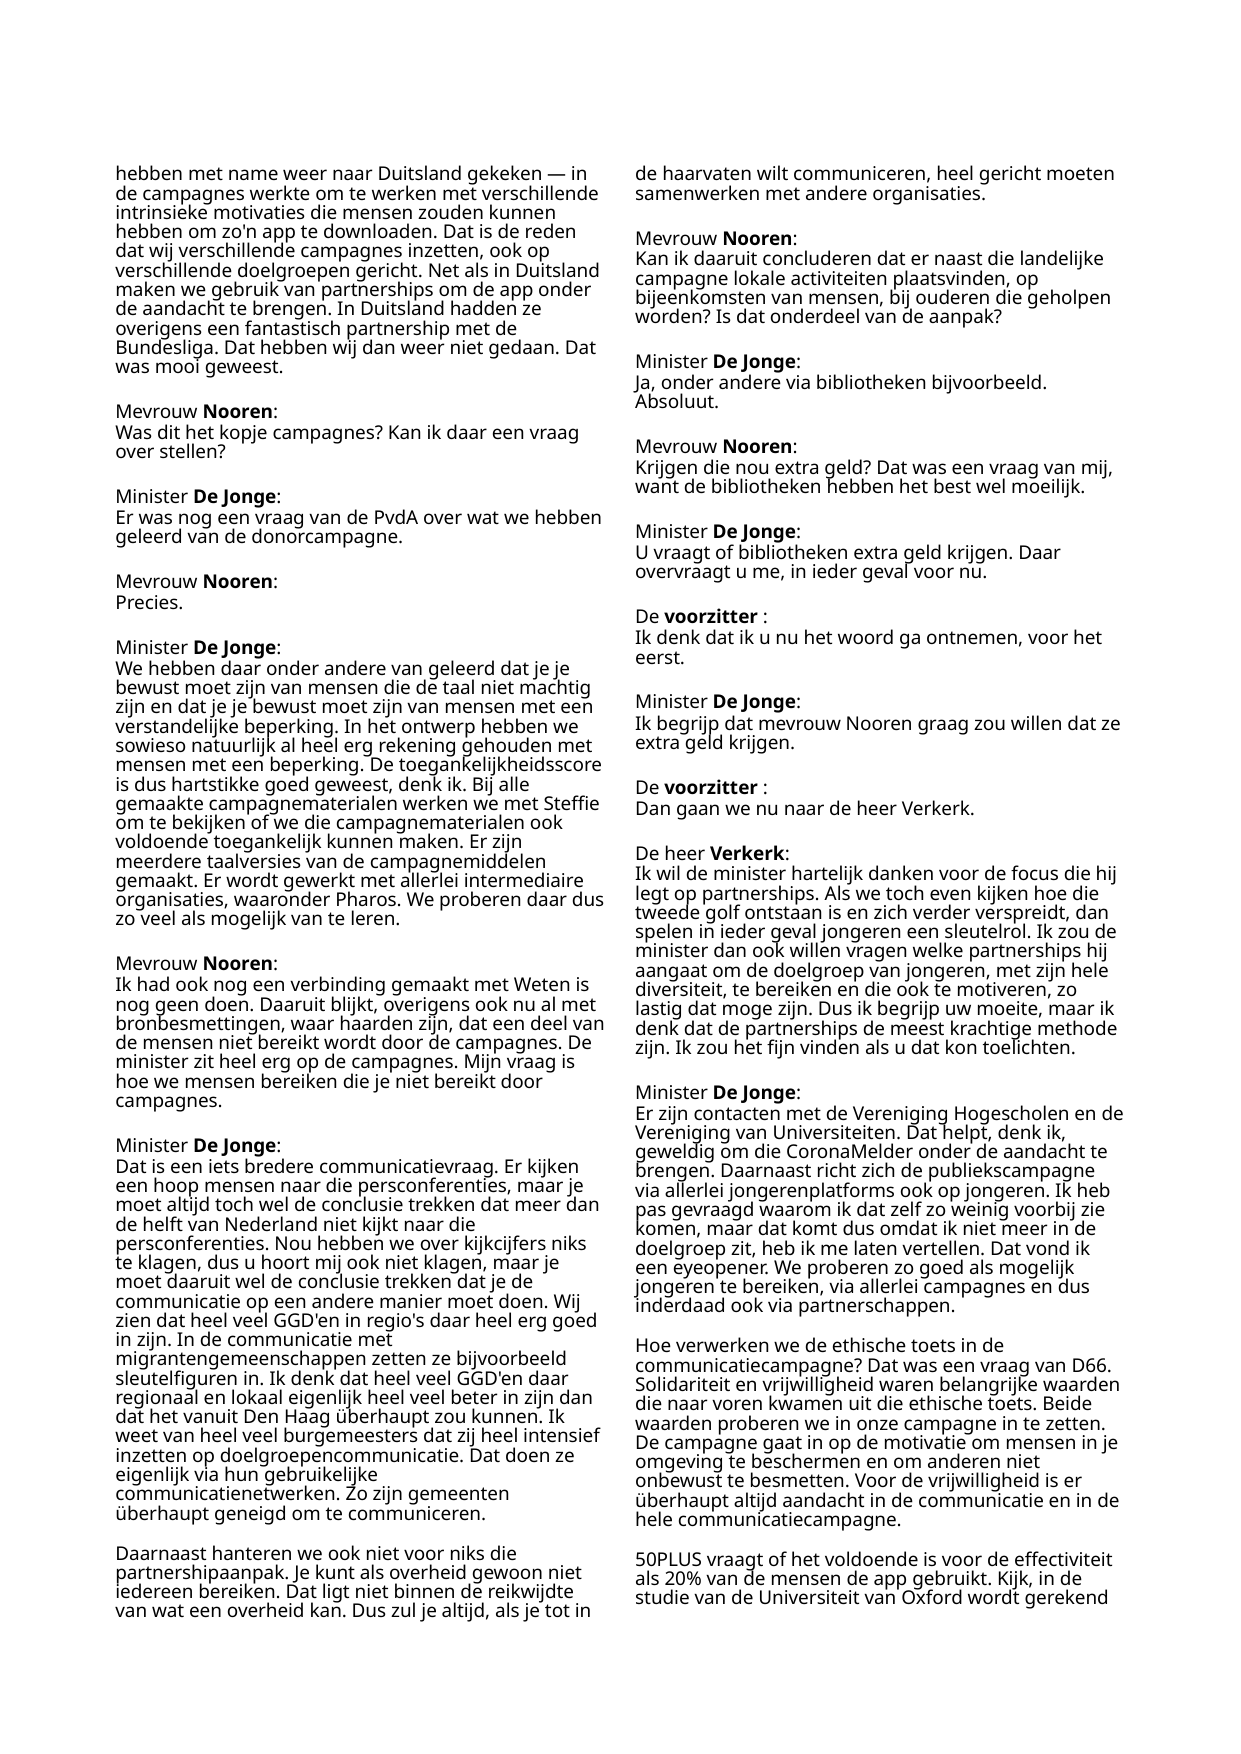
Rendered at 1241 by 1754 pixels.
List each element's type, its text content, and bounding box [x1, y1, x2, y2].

text Ik denk dat ik u nu het woord ga ontnemen, voor het eerst. [635, 629, 1125, 668]
text Precies. [115, 594, 605, 613]
text De voorzitter : [635, 604, 1125, 629]
text De voorzitter : [635, 774, 1125, 799]
text Kan ik daaruit concluderen dat er naast die landelijke campagne lokale activiteiten plaatsvinden, op bijeenkomsten van mensen, bij ouderen die geholpen worden? Is dat onderdeel van de aanpak? [635, 250, 1125, 327]
text U vraagt of bibliotheken extra geld krijgen. Daar overvraagt u me, in ieder geval voor nu. [635, 544, 1125, 583]
text We hebben daar onder andere van geleerd dat je je bewust moet zijn van mensen die de taal niet machtig zijn en dat je je bewust moet zijn van mensen met een verstandelijke beperking. In het ontwerp hebben we sowieso natuurlijk al heel erg rekening gehouden met mensen met een beperking. De toegankelijkheidsscore is dus hartstikke goed geweest, denk ik. Bij alle gemaakte campagnematerialen werken we met Steffie om te bekijken of we die campagnematerialen ook voldoende toegankelijk kunnen maken. Er zijn meerdere taalversies van de campagnemiddelen gemaakt. Er wordt gewerkt met allerlei intermediaire organisaties, waaronder Pharos. We proberen daar dus zo veel als mogelijk van te leren. [115, 660, 605, 930]
text De heer Verkerk: [635, 840, 1125, 865]
text Minister De Jonge: [635, 689, 1125, 714]
text Krijgen die nou extra geld? Dat was een vraag van mij, want de bibliotheken hebben het best wel moeilijk. [635, 459, 1125, 498]
text Minister De Jonge: [635, 1079, 1125, 1105]
text Dat is een iets bredere communicatievraag. Er kijken een hoop mensen naar die persconferenties, maar je moet altijd toch wel de conclusie trekken dat meer dan de helft van Nederland niet kijkt naar die persconferenties. Nou hebben we over kijkcijfers niks te klagen, dus u hoort mij ook niet klagen, maar je moet daaruit wel de conclusie trekken dat je de communicatie op een andere manier moet doen. Wij zien dat heel veel GGD'en in regio's daar heel erg goed in zijn. In de communicatie met migrantengemeenschappen zetten ze bijvoorbeeld sleutelfiguren in. Ik denk dat heel veel GGD'en daar regionaal en lokaal eigenlijk heel veel beter in zijn dan dat het vanuit Den Haag überhaupt zou kunnen. Ik weet van heel veel burgemeesters dat zij heel intensief inzetten op doelgroepencommunicatie. Dat doen ze eigenlijk via hun gebruikelijke communicatienetwerken. Zo zijn gemeenten überhaupt geneigd om te communiceren. [115, 1158, 605, 1524]
text de haarvaten wilt communiceren, heel gericht moeten samenwerken met andere organisaties. [635, 165, 1125, 204]
text Ik wil de minister hartelijk danken voor de focus die hij legt op partnerships. Als we toch even kijken hoe die tweede golf ontstaan is en zich verder verspreidt, dan spelen in ieder geval jongeren een sleutelrol. Ik zou de minister dan ook willen vragen welke partnerships hij aangaat om de doelgroep van jongeren, met zijn hele diversiteit, te bereiken en die ook te motiveren, zo lastig dat moge zijn. Dus ik begrijp uw moeite, maar ik denk dat de partnerships de meest krachtige methode zijn. Ik zou het fijn vinden als u dat kon toelichten. [635, 865, 1125, 1058]
text Mevrouw Nooren: [635, 225, 1125, 250]
text Er was nog een vraag van de PvdA over wat we hebben geleerd van de donorcampagne. [115, 509, 605, 547]
text Was dit het kopje campagnes? Kan ik daar een vraag over stellen? [115, 424, 605, 462]
text Mevrouw Nooren: [115, 951, 605, 976]
text Ik begrijp dat mevrouw Nooren graag zou willen dat ze extra geld krijgen. [635, 714, 1125, 753]
text Hoe verwerken we de ethische toets in de communicatiecampagne? Dat was een vraag van D66. Solidariteit en vrijwilligheid waren belangrijke waarden die naar voren kwamen uit die ethische toets. Beide waarden proberen we in onze campagne in te zetten. De campagne gaat in op de motivatie om mensen in je omgeving te beschermen en om anderen niet onbewust te besmetten. Voor de vrijwilligheid is er überhaupt altijd aandacht in de communicatie en in de hele communicatiecampagne. [635, 1337, 1125, 1530]
text Minister De Jonge: [115, 483, 605, 509]
text Minister De Jonge: [115, 634, 605, 660]
text Ik had ook nog een verbinding gemaakt met Weten is nog geen doen. Daaruit blijkt, overigens ook nu al met bronbesmettingen, waar haarden zijn, dat een deel van de mensen niet bereikt wordt door de campagnes. De minister zit heel erg op de campagnes. Mijn vraag is hoe we mensen bereiken die je niet bereikt door campagnes. [115, 976, 605, 1111]
text Minister De Jonge: [635, 348, 1125, 374]
text Mevrouw Nooren: [635, 433, 1125, 459]
text Minister De Jonge: [115, 1132, 605, 1158]
text Er zijn contacten met de Vereniging Hogescholen en de Vereniging van Universiteiten. Dat helpt, denk ik, geweldig om die CoronaMelder onder de aandacht te brengen. Daarnaast richt zich de publiekscampagne via allerlei jongerenplatforms ook op jongeren. Ik heb pas gevraagd waarom ik dat zelf zo weinig voorbij zie komen, maar dat komt dus omdat ik niet meer in de doelgroep zit, heb ik me laten vertellen. Dat vond ik een eyeopener. We proberen zo goed als mogelijk jongeren te bereiken, via allerlei campagnes en dus inderdaad ook via partnerschappen. [635, 1105, 1125, 1317]
text Minister De Jonge: [635, 518, 1125, 544]
text hebben met name weer naar Duitsland gekeken — in de campagnes werkte om te werken met verschillende intrinsieke motivaties die mensen zouden kunnen hebben om zo'n app te downloaden. Dat is de reden dat wij verschillende campagnes inzetten, ook op verschillende doelgroepen gericht. Net als in Duitsland maken we gebruik van partnerships om de app onder de aandacht te brengen. In Duitsland hadden ze overigens een fantastisch partnership met de Bundesliga. Dat hebben wij dan weer niet gedaan. Dat was mooi geweest. [115, 165, 605, 377]
text Ja, onder andere via bibliotheken bijvoorbeeld. Absoluut. [635, 374, 1125, 413]
text 50PLUS vraagt of het voldoende is voor de effectiviteit als 20% van de mensen de app gebruikt. Kijk, in de studie van de Universiteit van Oxford wordt gerekend [635, 1551, 1125, 1609]
text Daarnaast hanteren we ook niet voor niks die partnershipaanpak. Je kunt als overheid gewoon niet iedereen bereiken. Dat ligt niet binnen de reikwijdte van wat een overheid kan. Dus zul je altijd, als je tot in [115, 1544, 605, 1622]
text Dan gaan we nu naar de heer Verkerk. [635, 799, 1125, 819]
text Mevrouw Nooren: [115, 398, 605, 424]
text Mevrouw Nooren: [115, 568, 605, 594]
